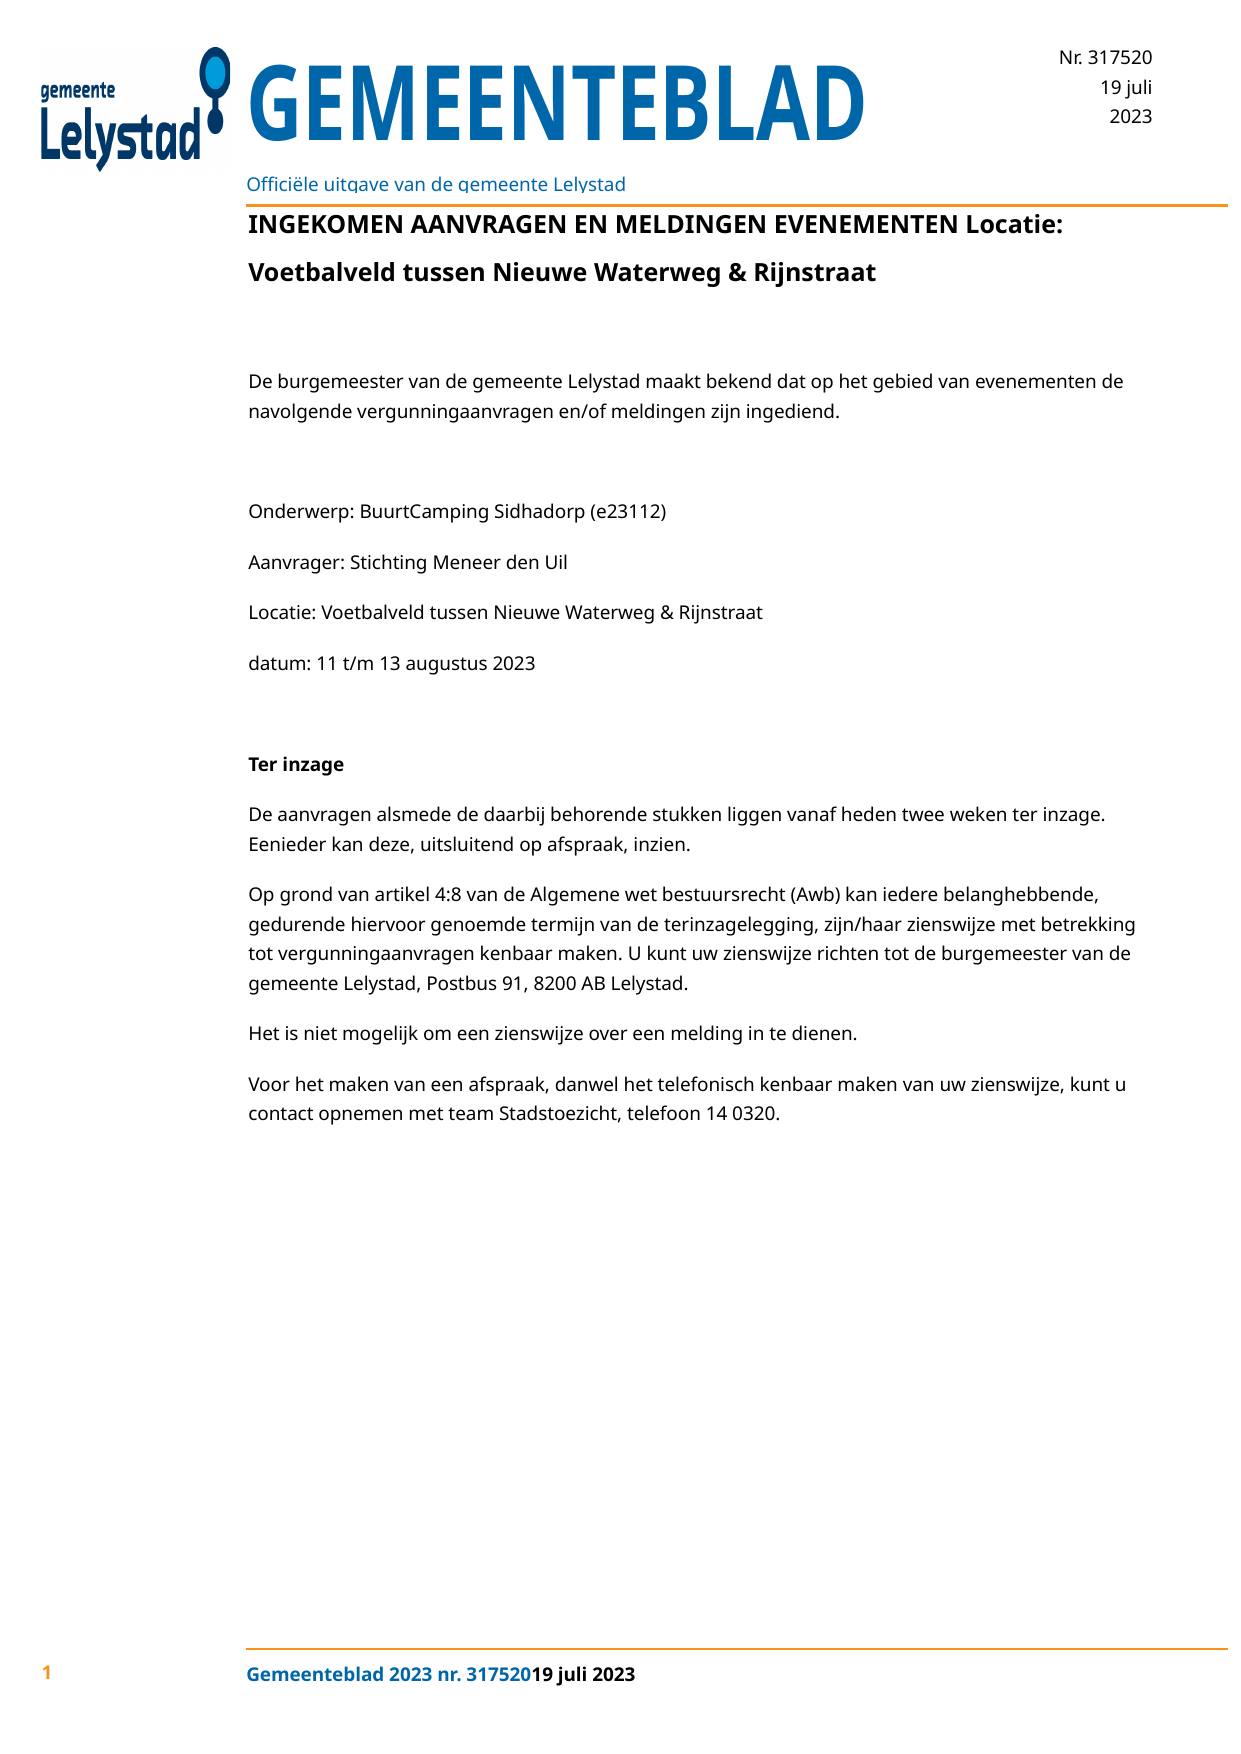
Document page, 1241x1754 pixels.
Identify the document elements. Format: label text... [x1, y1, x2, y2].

text datum: 11 t/m 13 augustus 2023 [248, 650, 1152, 676]
text Voor het maken van een afspraak, danwel het telefonisch kenbaar maken van uw zienswijze, kunt u contact opnemen met team Stadstoezicht, telefoon 14 0320. [248, 1071, 1152, 1126]
text Aanvrager: Stichting Meneer den Uil [248, 549, 1152, 575]
text Op grond van artikel 4:8 van de Algemene wet bestuursrecht (Awb) kan iedere belanghebbende, gedurende hiervoor genoemde termijn van de terinzagelegging, zijn/haar zienswijze met betrekking tot vergunningaanvragen kenbaar maken. U kunt uw zienswijze richten tot de burgemeester van de gemeente Lelystad, Postbus 91, 8200 AB Lelystad. [248, 881, 1152, 996]
text Ter inzage [248, 751, 1152, 777]
text Het is niet mogelijk om een zienswijze over een melding in te dienen. [248, 1020, 1152, 1046]
text Locatie: Voetbalveld tussen Nieuwe Waterweg & Rijnstraat [248, 599, 1152, 625]
text Onderwerp: BuurtCamping Sidhadorp (e23112) [248, 499, 1152, 524]
text INGEKOMEN AANVRAGEN EN MELDINGEN EVENEMENTEN Locatie: Voetbalveld tussen Nieuwe Waterweg & Rijnstraat [248, 207, 1152, 288]
text De burgemeester van de gemeente Lelystad maakt bekend dat op het gebied van evenementen de navolgende vergunningaanvragen en/of meldingen zijn ingediend. [248, 368, 1152, 424]
text De aanvragen alsmede de daarbij behorende stukken liggen vanaf heden twee weken ter inzage. Eenieder kan deze, uitsluitend op afspraak, inzien. [248, 801, 1152, 857]
picture [41, 47, 231, 172]
